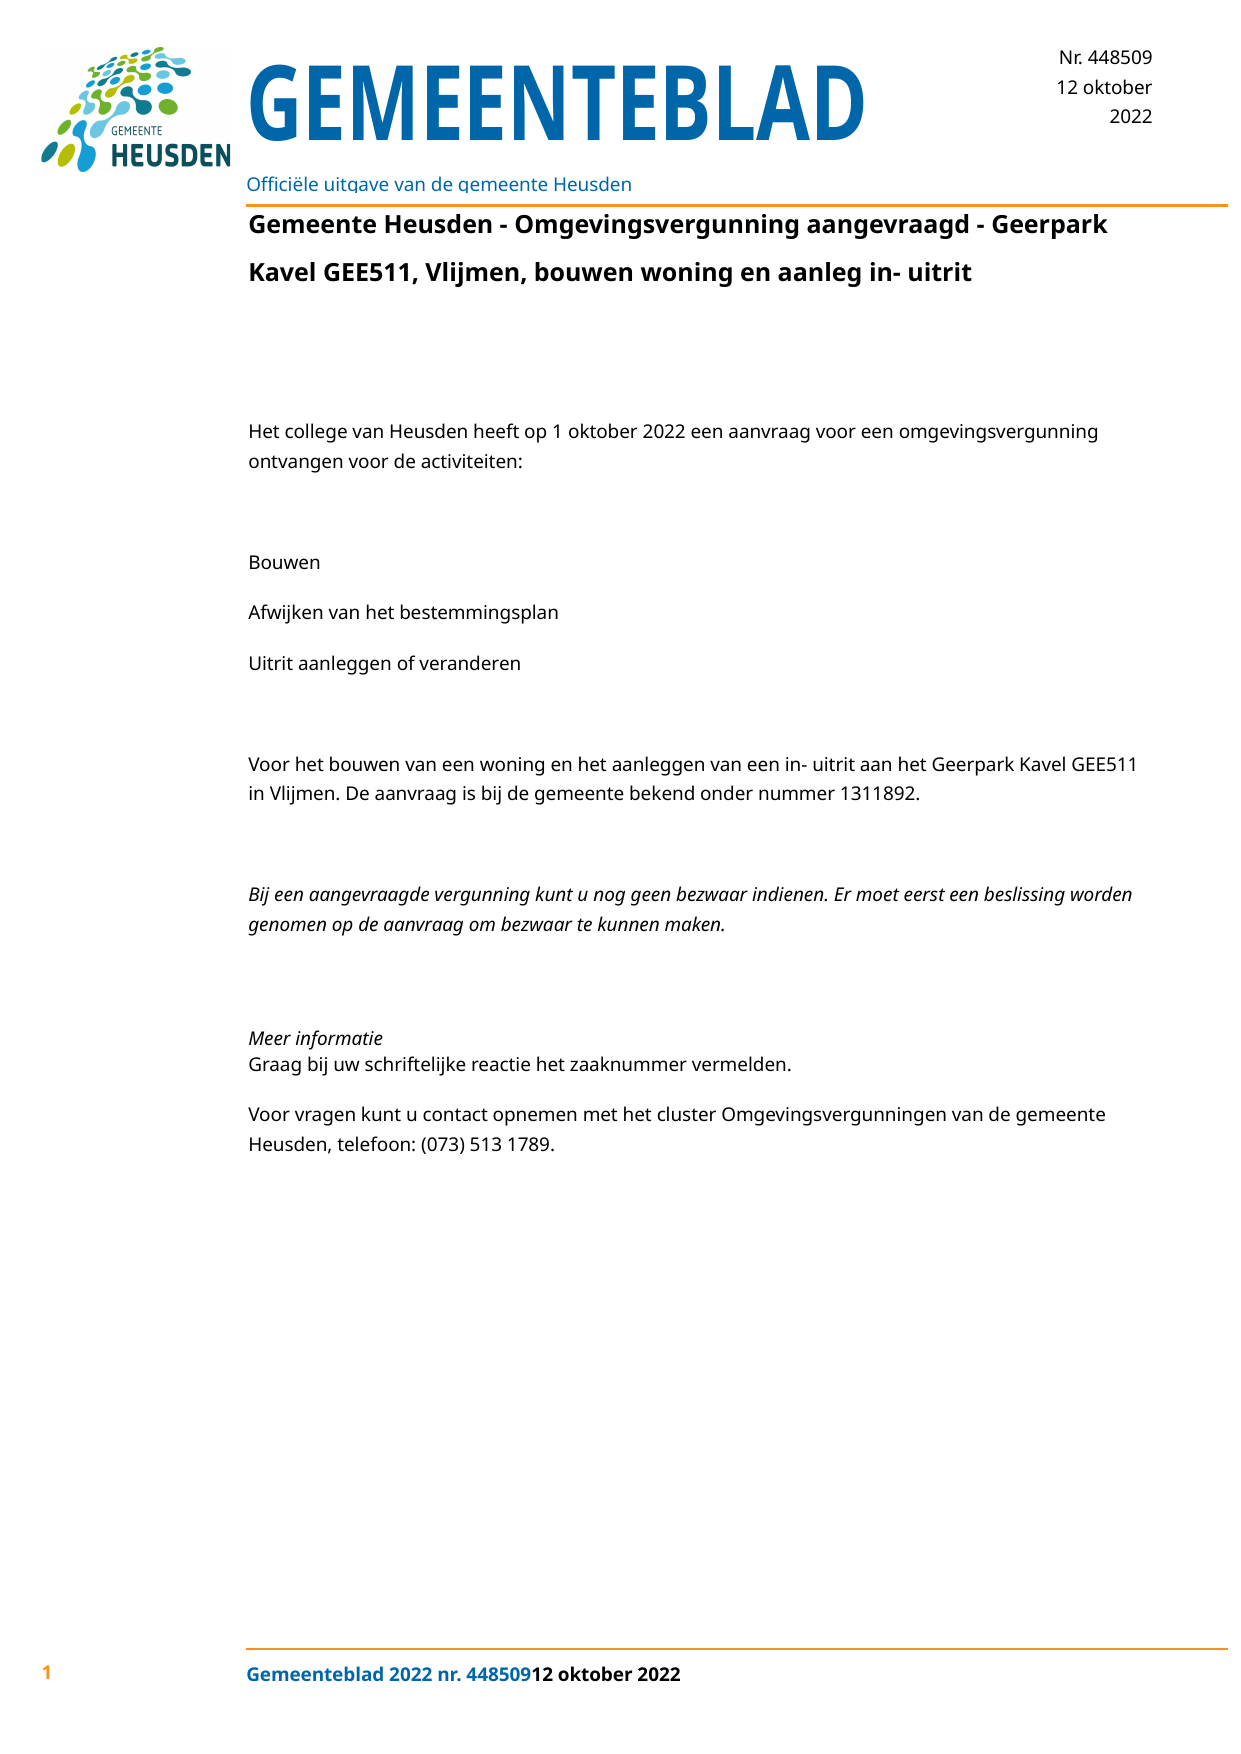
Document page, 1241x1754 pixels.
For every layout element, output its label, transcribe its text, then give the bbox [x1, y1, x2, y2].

text Bij een aangevraagde vergunning kunt u nog geen bezwaar indienen. Er moet eerst een beslissing worden genomen op de aanvraag om bezwaar te kunnen maken. [248, 881, 1152, 937]
text Bouwen [248, 549, 1152, 575]
text Uitrit aanleggen of veranderen [248, 650, 1152, 676]
text Meer informatie [248, 1025, 1152, 1051]
text Voor vragen kunt u contact opnemen met het cluster Omgevingsvergunningen van de gemeente Heusden, telefoon: (073) 513 1789. [248, 1101, 1152, 1157]
text Graag bij uw schriftelijke reactie het zaaknummer vermelden. [248, 1051, 1152, 1077]
picture [41, 47, 231, 172]
text Afwijken van het bestemmingsplan [248, 599, 1152, 625]
text Gemeente Heusden - Omgevingsvergunning aangevraagd - Geerpark Kavel GEE511, Vlijmen, bouwen woning en aanleg in- uitrit [248, 207, 1152, 288]
text Voor het bouwen van een woning en het aanleggen van een in- uitrit aan het Geerpark Kavel GEE511 in Vlijmen. De aanvraag is bij de gemeente bekend onder nummer 1311892. [248, 751, 1152, 806]
text Het college van Heusden heeft op 1 oktober 2022 een aanvraag voor een omgevingsvergunning ontvangen voor de activiteiten: [248, 419, 1152, 474]
